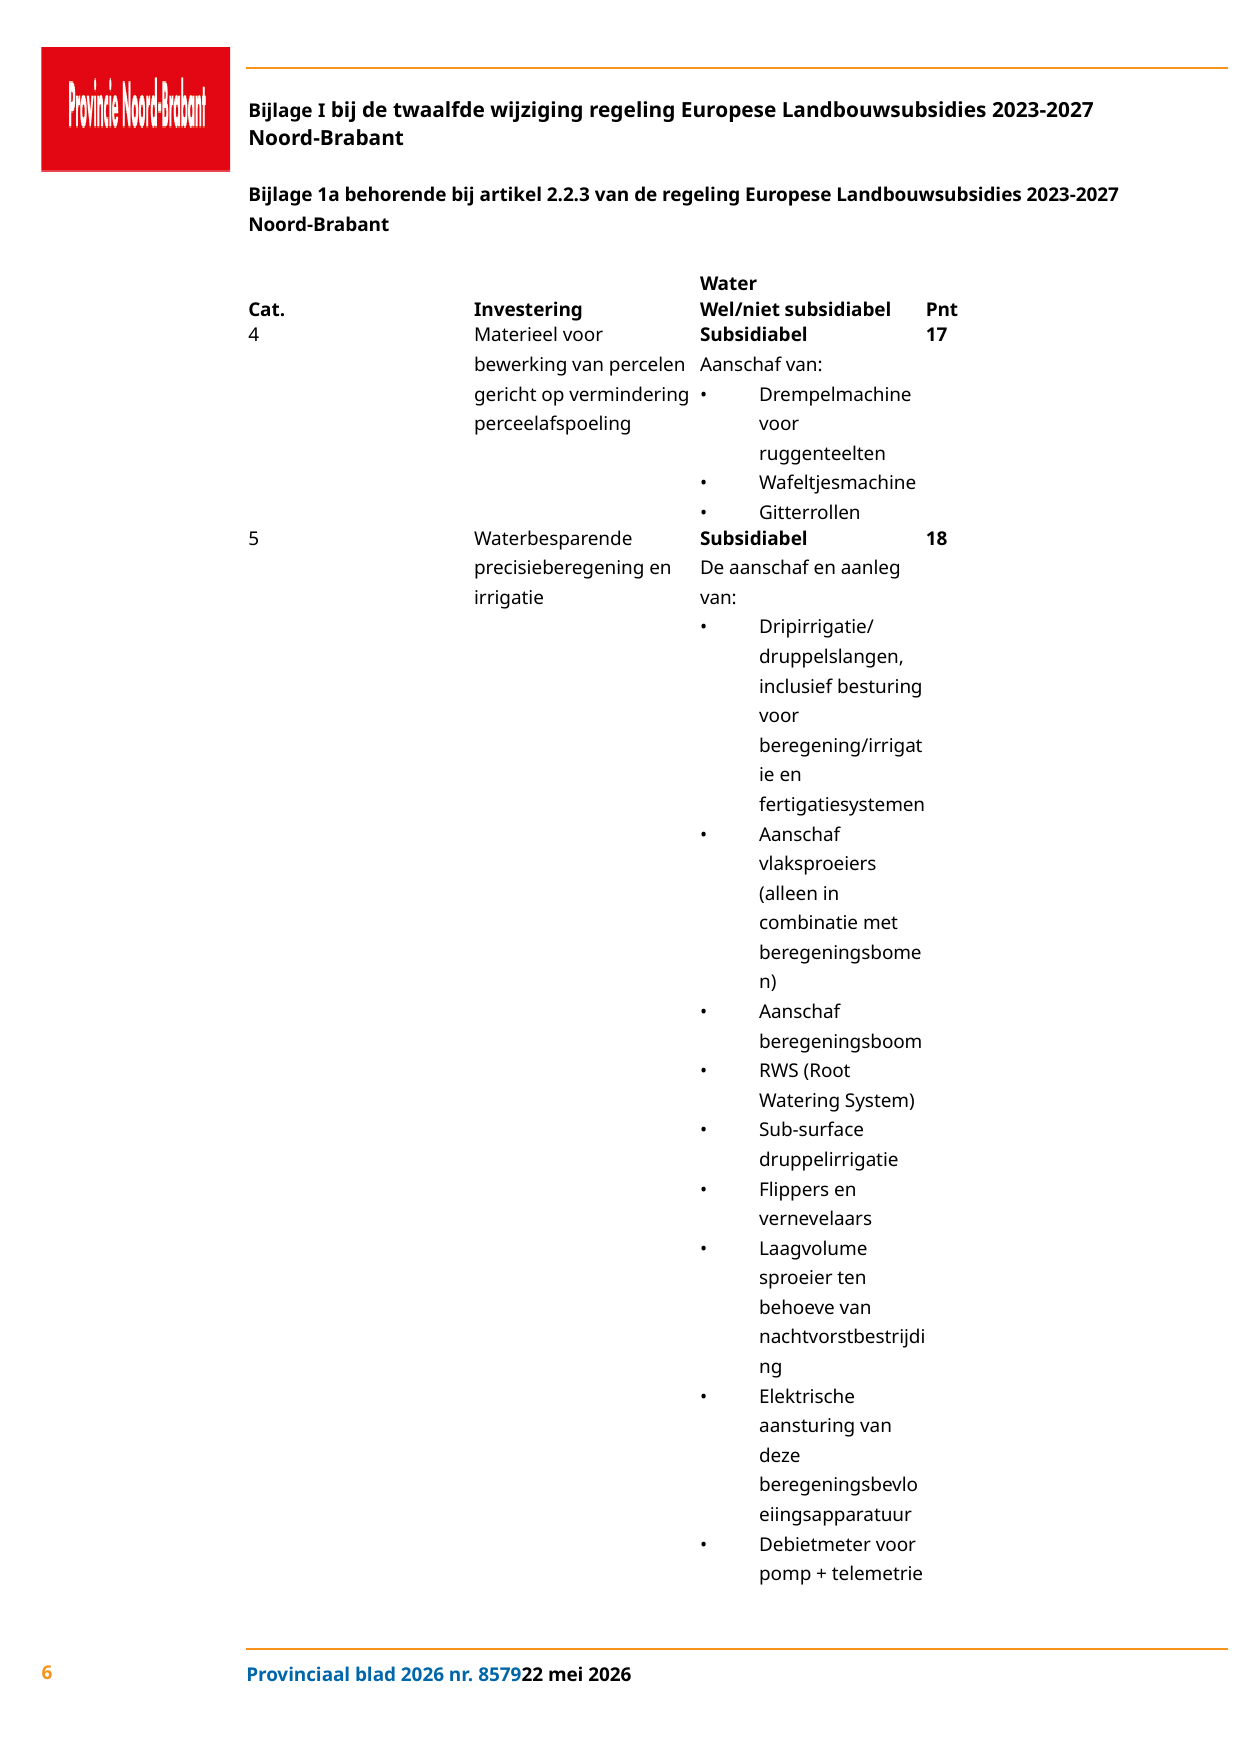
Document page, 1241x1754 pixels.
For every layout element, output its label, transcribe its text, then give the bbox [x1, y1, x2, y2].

table_cell 17 [926, 322, 1152, 525]
table_cell Subsidiabel De aanschaf en aanleg van: Dripirrigatie/druppelslangen, inclusief besturing voor beregening/irrigatie en fertigatiesystemen Aanschaf vlaksproeiers (alleen in combinatie met beregeningsbomen) Aanschaf beregeningsboom RWS (Root Watering System) Sub-surface druppelirrigatie Flippers en vernevelaars Laagvolume sproeier ten behoeve van nachtvorstbestrijding Elektrische aansturing van deze beregeningsbevloeiingsapparatuur Debietmeter voor pomp + telemetrie [700, 525, 926, 1586]
table_cell 18 [926, 525, 1152, 1586]
table_cell 4 [248, 322, 474, 525]
table_cell 5 [248, 525, 474, 1586]
table_cell Subsidiabel Aanschaf van: Drempelmachine voor ruggenteelten Wafeltjesmachine Gitterrollen [700, 322, 926, 525]
table_header [926, 270, 1152, 296]
picture [41, 47, 231, 172]
text Bijlage I bij de twaalfde wijziging regeling Europese Landbouwsubsidies 2023-2027 Noord-Brabant [248, 95, 1152, 152]
text Bijlage 1a behorende bij artikel 2.2.3 van de regeling Europese Landbouwsubsidies 2023-2027 Noord-Brabant [248, 181, 1152, 237]
table_header [474, 270, 700, 296]
table_cell Materieel voor bewerking van percelen gericht op vermindering perceelafspoeling [474, 322, 700, 525]
table_header Water [700, 270, 926, 296]
table_header [248, 270, 474, 296]
table_cell Waterbesparende precisieberegening en irrigatie [474, 525, 700, 1586]
table_cell Cat. [248, 296, 474, 322]
table_cell Pnt [926, 296, 1152, 322]
table_cell Wel/niet subsidiabel [700, 296, 926, 322]
table_cell Investering [474, 296, 700, 322]
